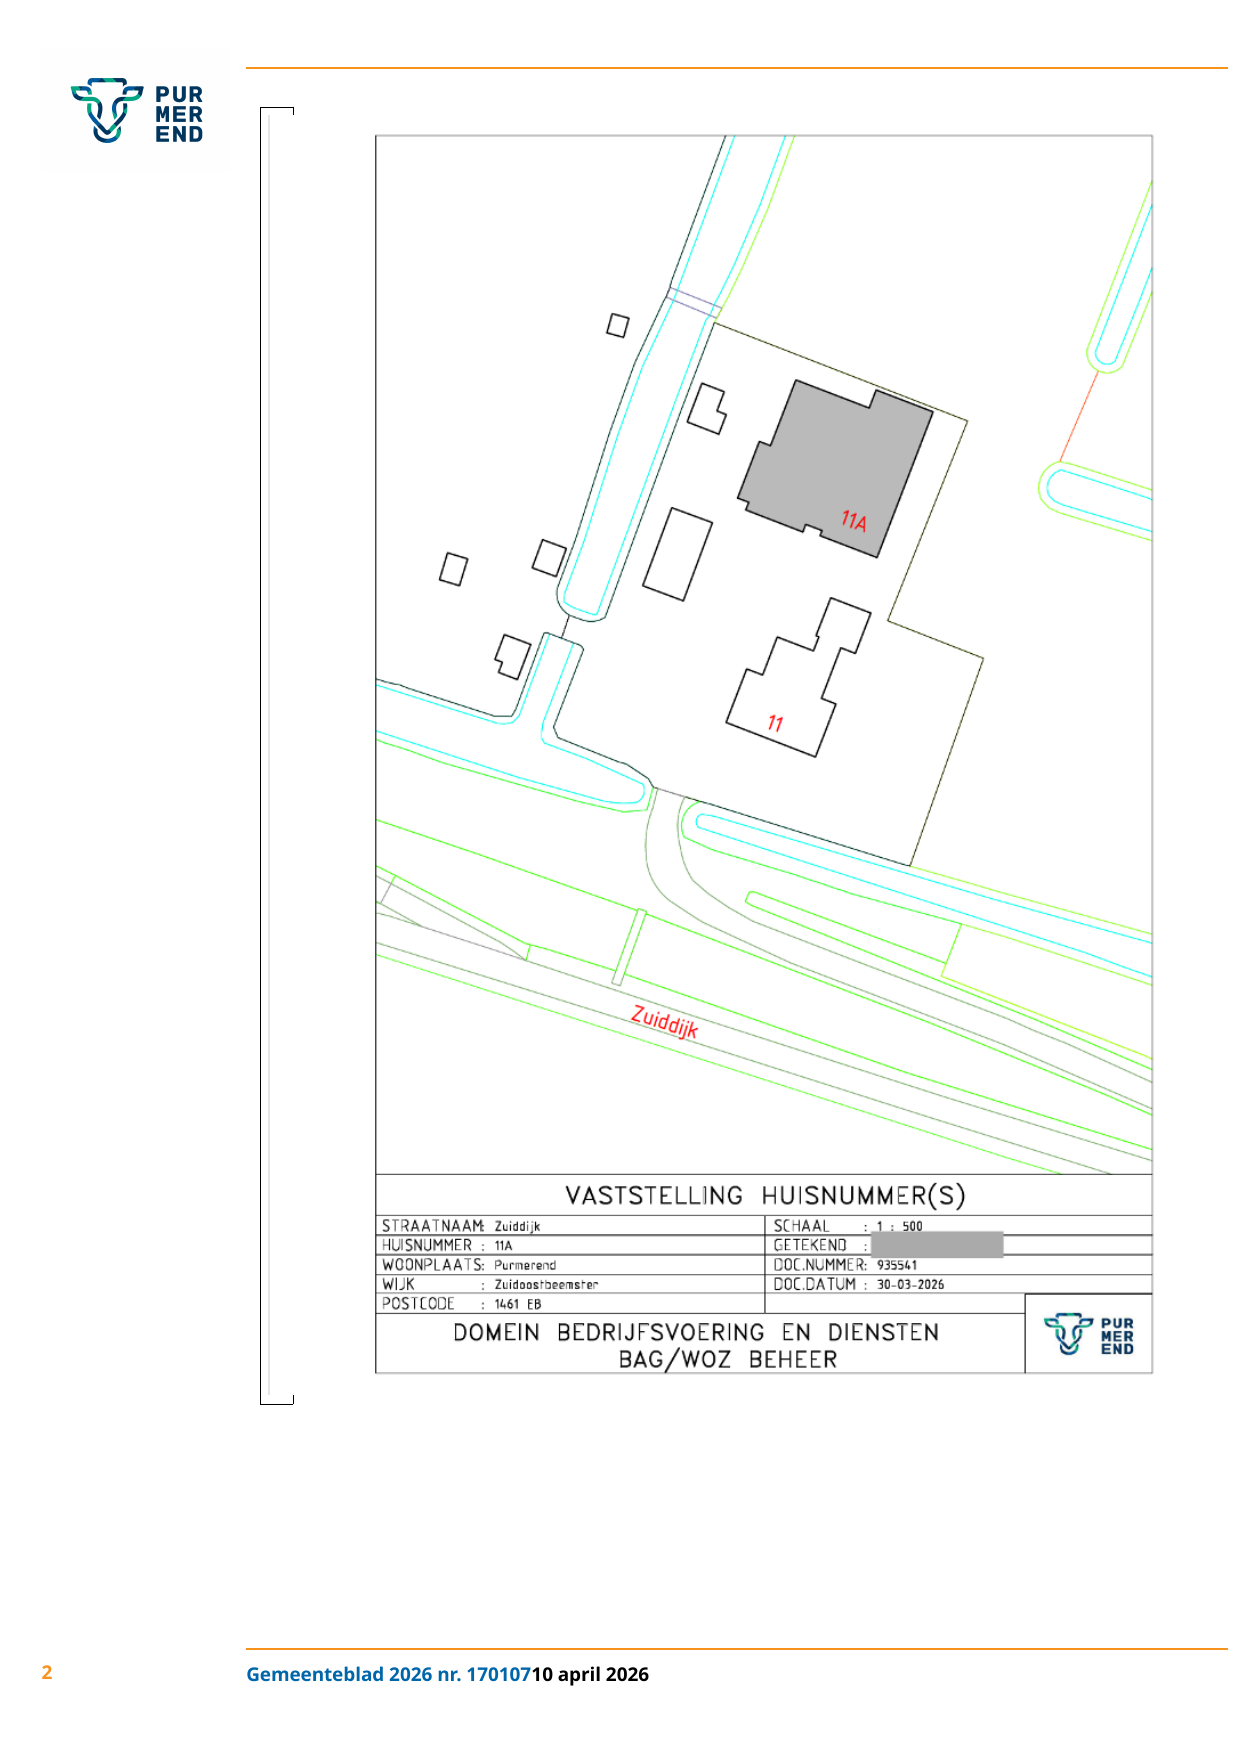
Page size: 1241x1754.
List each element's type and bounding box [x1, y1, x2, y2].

picture [268, 115, 1173, 1395]
picture [41, 47, 231, 172]
